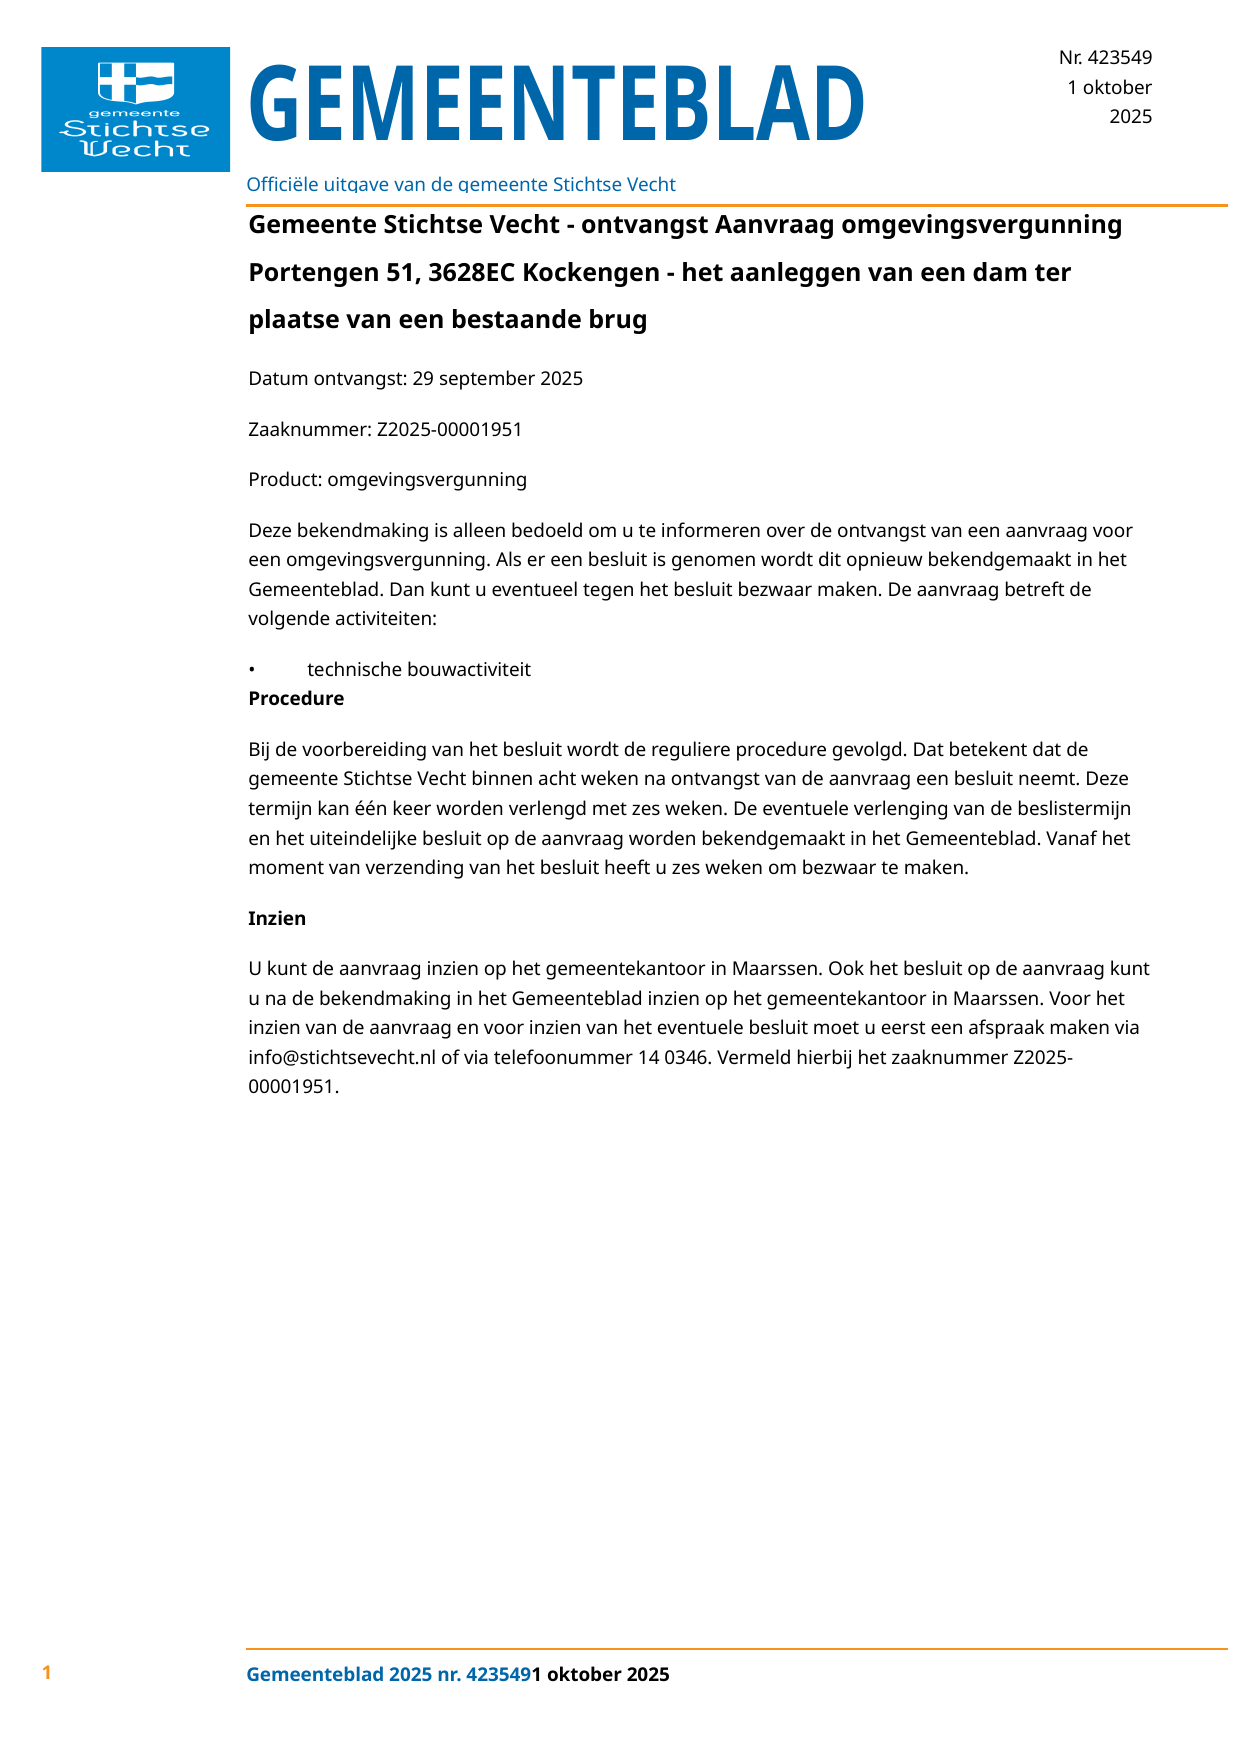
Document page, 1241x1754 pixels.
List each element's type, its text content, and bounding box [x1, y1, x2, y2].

text U kunt de aanvraag inzien op het gemeentekantoor in Maarssen. Ook het besluit op de aanvraag kunt u na de bekendmaking in het Gemeenteblad inzien op het gemeentekantoor in Maarssen. Voor het inzien van de aanvraag en voor inzien van het eventuele besluit moet u eerst een afspraak maken via info@stichtsevecht.nl of via telefoonummer 14 0346. Vermeld hierbij het zaaknummer Z2025-00001951. [248, 955, 1152, 1099]
list technische bouwactiviteit [248, 656, 1152, 682]
text Bij de voorbereiding van het besluit wordt de reguliere procedure gevolgd. Dat betekent dat de gemeente Stichtse Vecht binnen acht weken na ontvangst van de aanvraag een besluit neemt. Deze termijn kan één keer worden verlengd met zes weken. De eventuele verlenging van de beslistermijn en het uiteindelijke besluit op de aanvraag worden bekendgemaakt in het Gemeenteblad. Vanaf het moment van verzending van het besluit heeft u zes weken om bezwaar te maken. [248, 736, 1152, 880]
text Inzien [248, 905, 1152, 930]
picture [99, 63, 135, 101]
text Gemeente Stichtse Vecht - ontvangst Aanvraag omgevingsvergunning Portengen 51, 3628EC Kockengen - het aanleggen van een dam ter plaatse van een bestaande brug [248, 207, 1152, 336]
text Procedure [248, 686, 1152, 711]
text Zaaknummer: Z2025-00001951 [248, 416, 1152, 442]
picture [137, 63, 174, 103]
text Product: omgevingsvergunning [248, 466, 1152, 492]
text Datum ontvangst: 29 september 2025 [248, 366, 1152, 391]
text Deze bekendmaking is alleen bedoeld om u te informeren over de ontvangst van een aanvraag voor een omgevingsvergunning. Als er een besluit is genomen wordt dit opnieuw bekendgemaakt in het Gemeenteblad. Dan kunt u eventueel tegen het besluit bezwaar maken. De aanvraag betreft de volgende activiteiten: [248, 517, 1152, 631]
